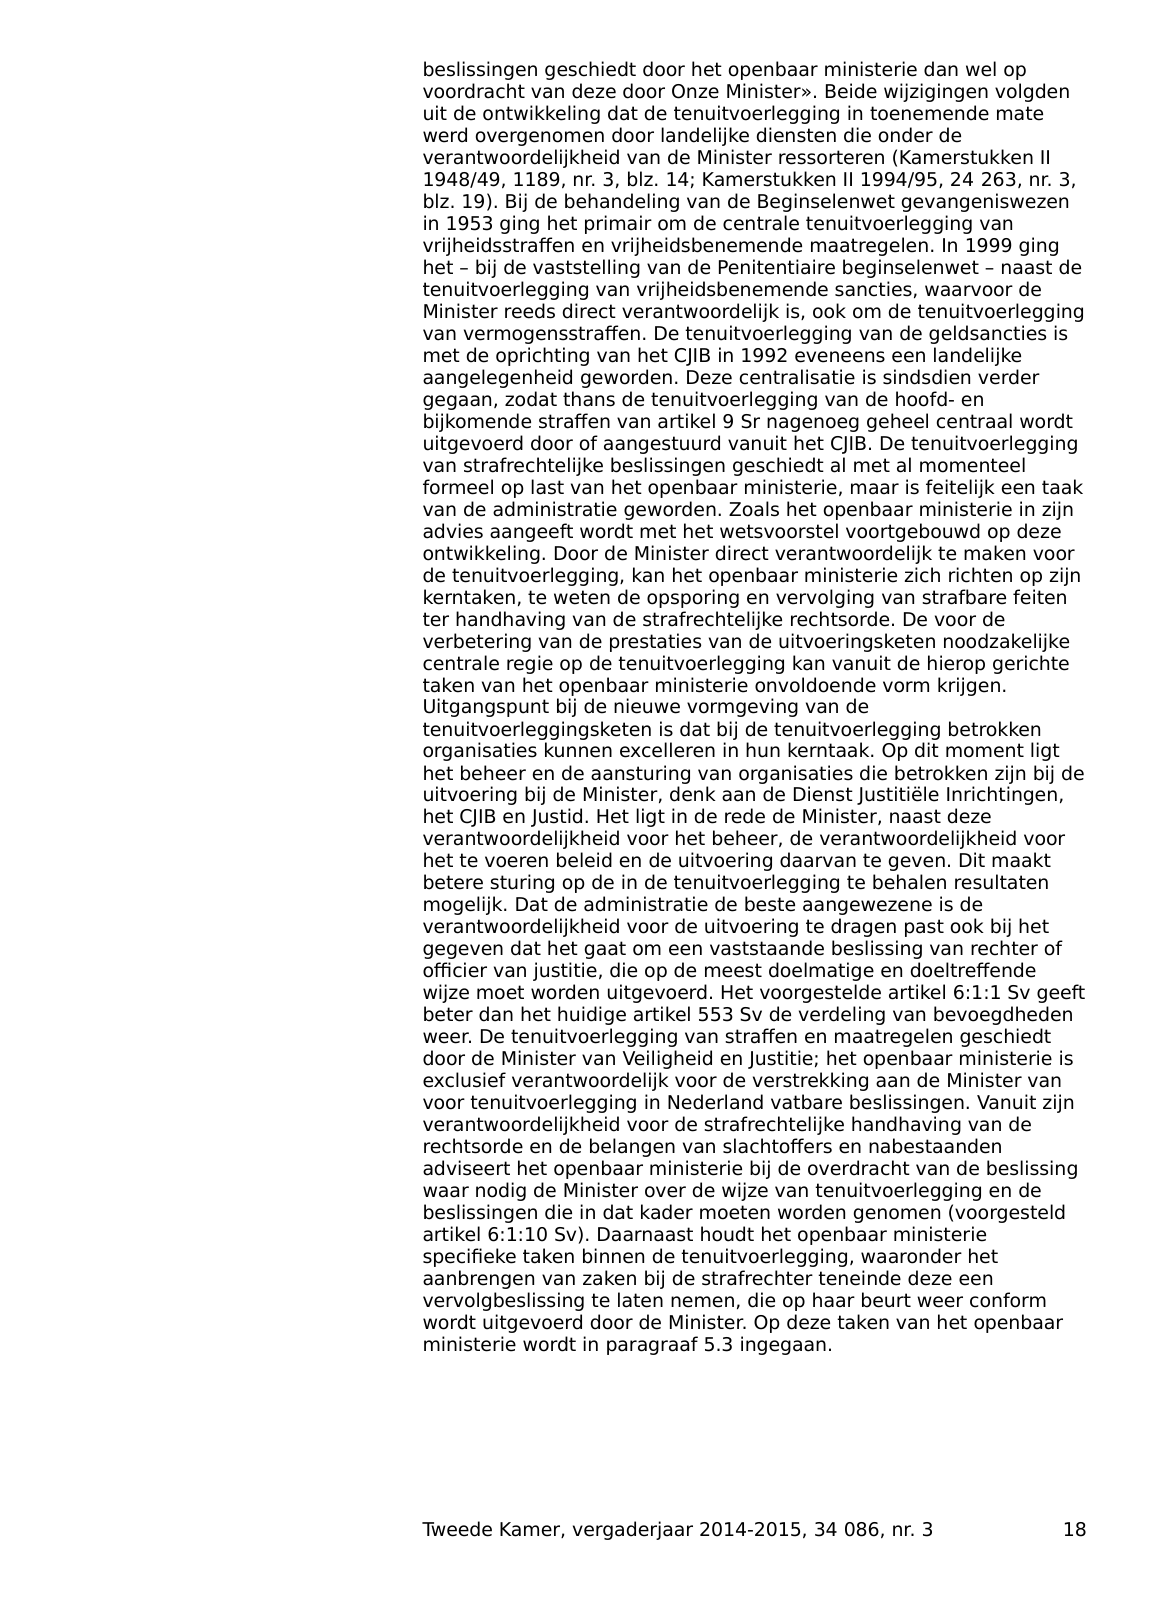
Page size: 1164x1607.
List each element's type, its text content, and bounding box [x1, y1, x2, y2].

text beslissingen geschiedt door het openbaar ministerie dan wel op voordracht van deze door Onze Minister». Beide wijzigingen volgden uit de ontwikkeling dat de tenuitvoerlegging in toenemende mate werd overgenomen door landelijke diensten die onder de verantwoordelijkheid van de Minister ressorteren (Kamerstukken II 1948/49, 1189, nr. 3, blz. 14; Kamerstukken II 1994/95, 24 263, nr. 3, blz. 19). Bij de behandeling van de Beginselenwet gevangeniswezen in 1953 ging het primair om de centrale tenuitvoerlegging van vrijheidsstraffen en vrijheidsbenemende maatregelen. In 1999 ging het – bij de vaststelling van de Penitentiaire beginselenwet – naast de tenuitvoerlegging van vrijheidsbenemende sancties, waarvoor de Minister reeds direct verantwoordelijk is, ook om de tenuitvoerlegging van vermogensstraffen. De tenuitvoerlegging van de geldsancties is met de oprichting van het CJIB in 1992 eveneens een landelijke aangelegenheid geworden. Deze centralisatie is sindsdien verder gegaan, zodat thans de tenuitvoerlegging van de hoofd- en bijkomende straffen van artikel 9 Sr nagenoeg geheel centraal wordt uitgevoerd door of aangestuurd vanuit het CJIB. De tenuitvoerlegging van strafrechtelijke beslissingen geschiedt al met al momenteel formeel op last van het openbaar ministerie, maar is feitelijk een taak van de administratie geworden. Zoals het openbaar ministerie in zijn advies aangeeft wordt met het wetsvoorstel voortgebouwd op deze ontwikkeling. Door de Minister direct verantwoordelijk te maken voor de tenuitvoerlegging, kan het openbaar ministerie zich richten op zijn kerntaken, te weten de opsporing en vervolging van strafbare feiten ter handhaving van de strafrechtelijke rechtsorde. De voor de verbetering van de prestaties van de uitvoeringsketen noodzakelijke centrale regie op de tenuitvoerlegging kan vanuit de hierop gerichte taken van het openbaar ministerie onvoldoende vorm krijgen. Uitgangspunt bij de nieuwe vormgeving van de tenuitvoerleggingsketen is dat bij de tenuitvoerlegging betrokken organisaties kunnen excelleren in hun kerntaak. Op dit moment ligt het beheer en de aansturing van organisaties die betrokken zijn bij de uitvoering bij de Minister, denk aan de Dienst Justitiële Inrichtingen, het CJIB en Justid. Het ligt in de rede de Minister, naast deze verantwoordelijkheid voor het beheer, de verantwoordelijkheid voor het te voeren beleid en de uitvoering daarvan te geven. Dit maakt betere sturing op de in de tenuitvoerlegging te behalen resultaten mogelijk. Dat de administratie de beste aangewezene is de verantwoordelijkheid voor de uitvoering te dragen past ook bij het gegeven dat het gaat om een vaststaande beslissing van rechter of officier van justitie, die op de meest doelmatige en doeltreffende wijze moet worden uitgevoerd. Het voorgestelde artikel 6:1:1 Sv geeft beter dan het huidige artikel 553 Sv de verdeling van bevoegdheden weer. De tenuitvoerlegging van straffen en maatregelen geschiedt door de Minister van Veiligheid en Justitie; het openbaar ministerie is exclusief verantwoordelijk voor de verstrekking aan de Minister van voor tenuitvoerlegging in Nederland vatbare beslissingen. Vanuit zijn verantwoordelijkheid voor de strafrechtelijke handhaving van de rechtsorde en de belangen van slachtoffers en nabestaanden adviseert het openbaar ministerie bij de overdracht van de beslissing waar nodig de Minister over de wijze van tenuitvoerlegging en de beslissingen die in dat kader moeten worden genomen (voorgesteld artikel 6:1:10 Sv). Daarnaast houdt het openbaar ministerie specifieke taken binnen de tenuitvoerlegging, waaronder het aanbrengen van zaken bij de strafrechter teneinde deze een vervolgbeslissing te laten nemen, die op haar beurt weer conform wordt uitgevoerd door de Minister. Op deze taken van het openbaar ministerie wordt in paragraaf 5.3 ingegaan. [422, 59, 1087, 1356]
